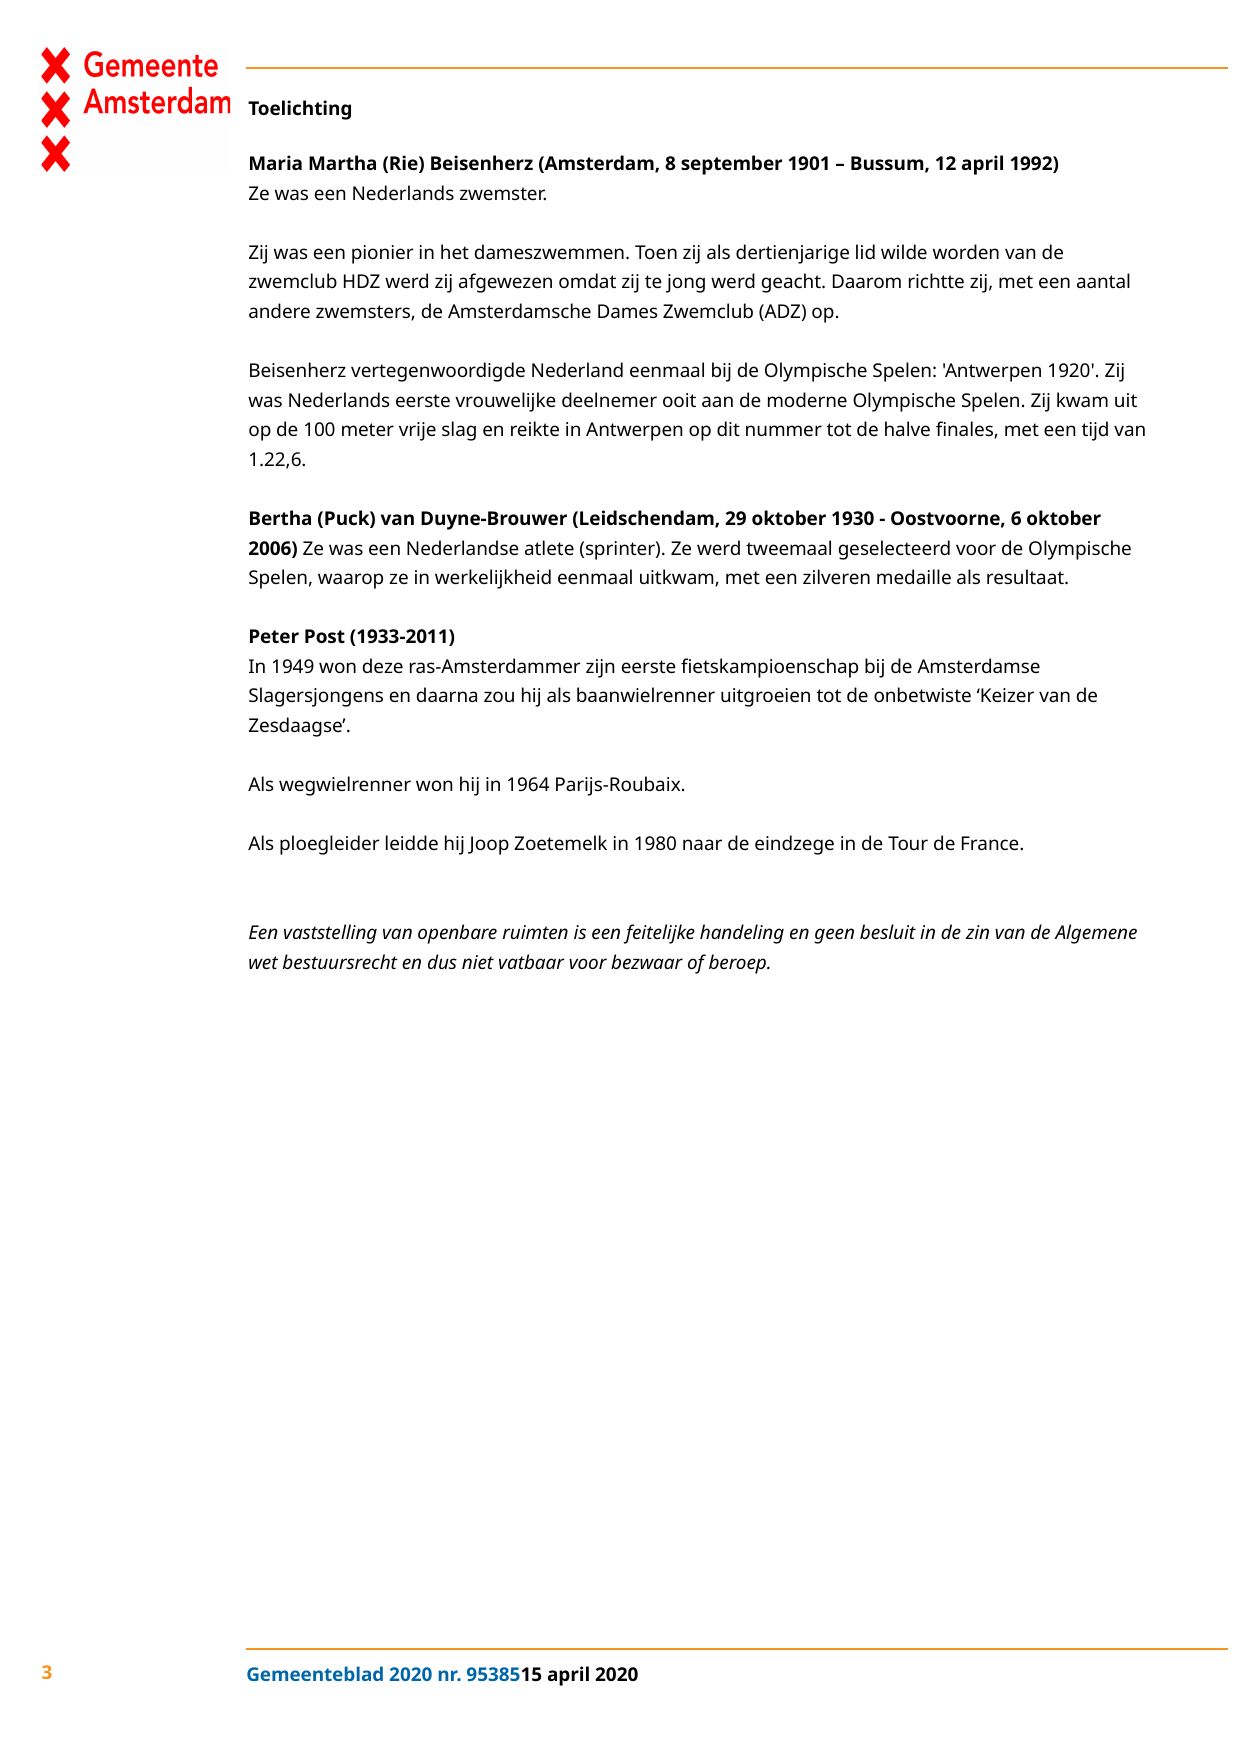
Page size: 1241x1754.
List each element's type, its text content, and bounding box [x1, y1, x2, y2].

text Bertha (Puck) van Duyne-Brouwer (Leidschendam, 29 oktober 1930 - Oostvoorne, 6 oktober 2006) Ze was een Nederlandse atlete (sprinter). Ze werd tweemaal geselecteerd voor de Olympische Spelen, waarop ze in werkelijkheid eenmaal uitkwam, met een zilveren medaille als resultaat. [248, 505, 1152, 590]
text Toelichting [248, 95, 1152, 121]
text Peter Post (1933-2011) [248, 623, 1152, 649]
text Zij was een pionier in het dameszwemmen. Toen zij als dertienjarige lid wilde worden van de zwemclub HDZ werd zij afgewezen omdat zij te jong werd geacht. Daarom richtte zij, met een aantal andere zwemsters, de Amsterdamsche Dames Zwemclub (ADZ) op. [248, 239, 1152, 324]
text Een vaststelling van openbare ruimten is een feitelijke handeling en geen besluit in de zin van de Algemene wet bestuursrecht en dus niet vatbaar voor bezwaar of beroep. [248, 919, 1152, 975]
text Als ploegleider leidde hij Joop Zoetemelk in 1980 naar de eindzege in de Tour de France. [248, 831, 1152, 856]
text Als wegwielrenner won hij in 1964 Parijs-Roubaix. [248, 771, 1152, 797]
text Maria Martha (Rie) Beisenherz (Amsterdam, 8 september 1901 – Bussum, 12 april 1992) [248, 150, 1152, 176]
text Beisenherz vertegenwoordigde Nederland eenmaal bij de Olympische Spelen: 'Antwerpen 1920'. Zij was Nederlands eerste vrouwelijke deelnemer ooit aan de moderne Olympische Spelen. Zij kwam uit op de 100 meter vrije slag en reikte in Antwerpen op dit nummer tot de halve finales, met een tijd van 1.22,6. [248, 357, 1152, 472]
picture [41, 47, 231, 172]
text Ze was een Nederlands zwemster. [248, 180, 1152, 206]
text In 1949 won deze ras-Amsterdammer zijn eerste fietskampioenschap bij de Amsterdamse Slagersjongens en daarna zou hij als baanwielrenner uitgroeien tot de onbetwiste ‘Keizer van de Zesdaagse’. [248, 653, 1152, 738]
